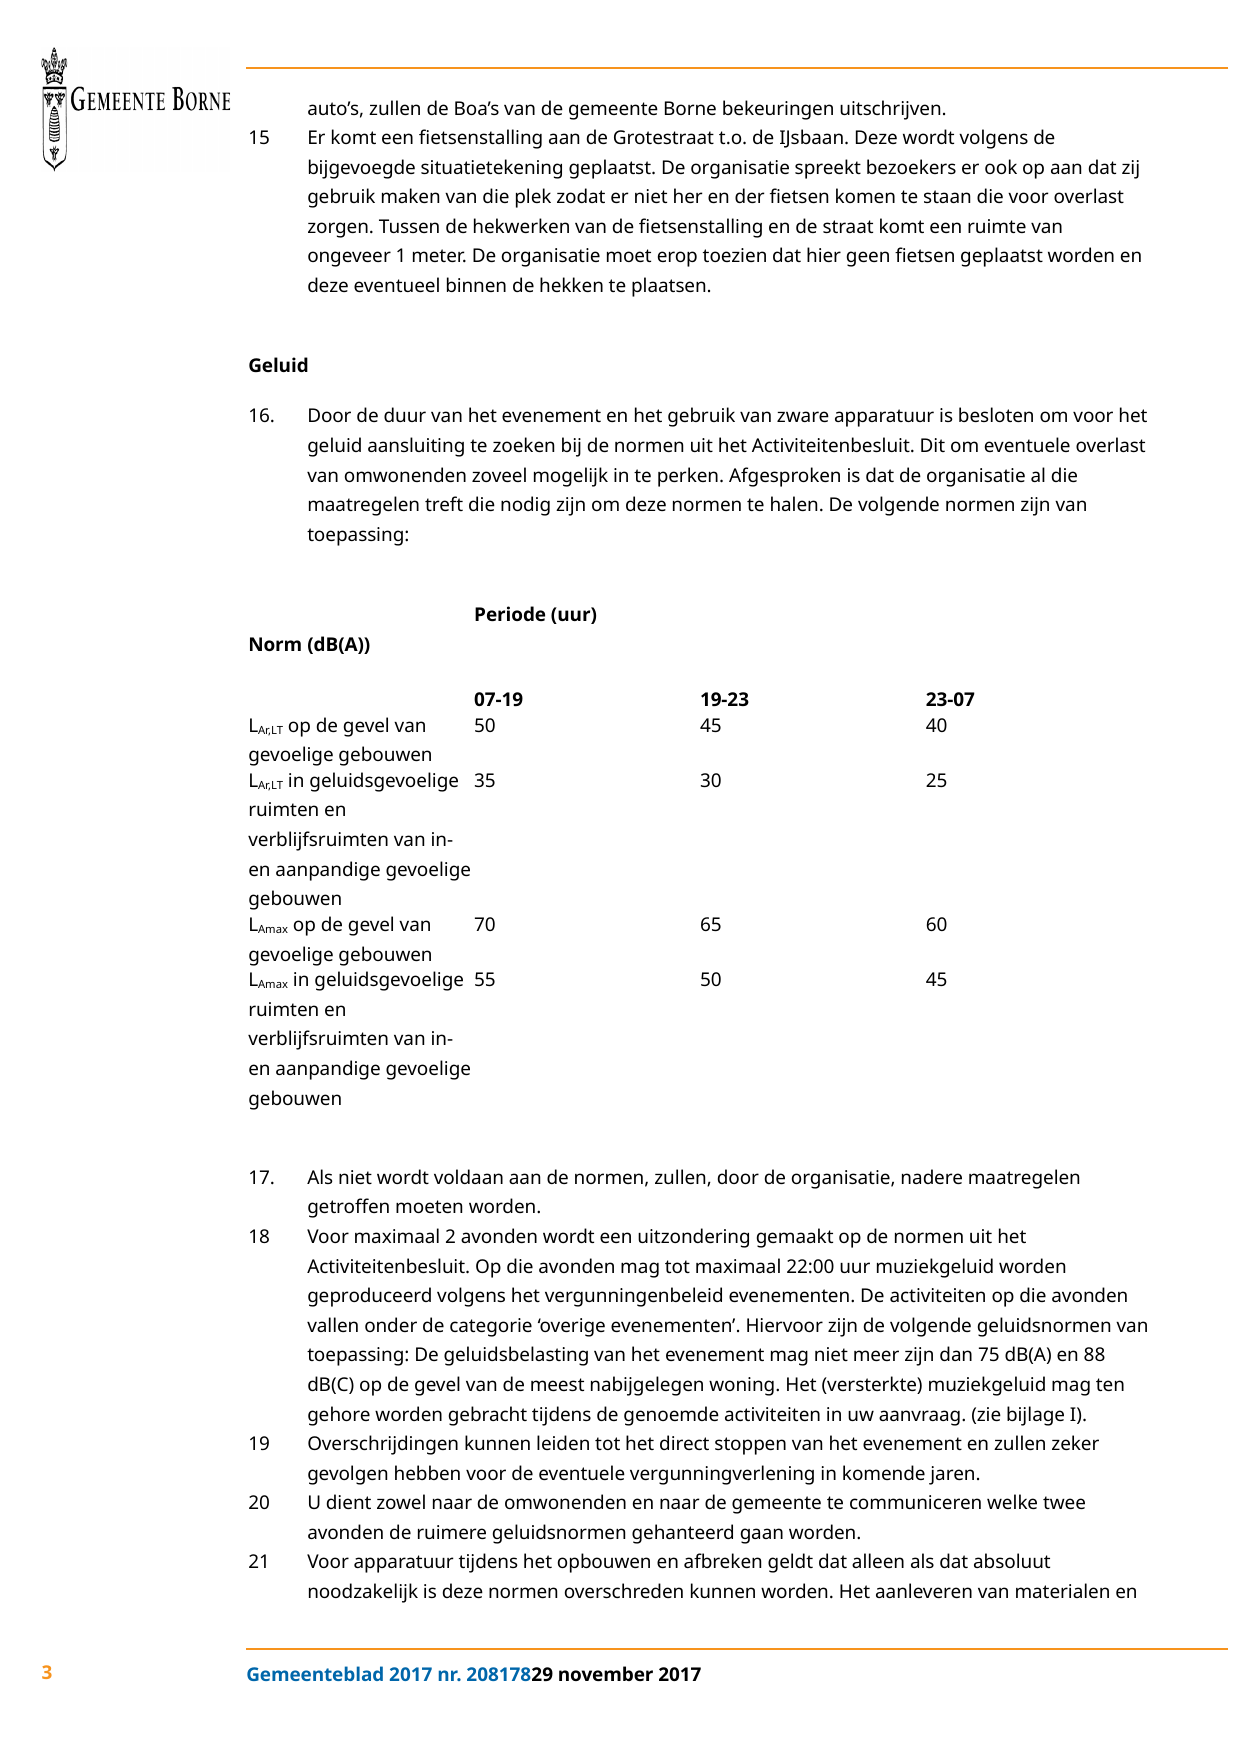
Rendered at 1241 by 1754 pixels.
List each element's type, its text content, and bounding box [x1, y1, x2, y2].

list U dient zowel naar de omwonenden en naar de gemeente te communiceren welke twee avonden de ruimere geluidsnormen gehanteerd gaan worden. [248, 1489, 1152, 1545]
list Voor maximaal 2 avonden wordt een uitzondering gemaakt op de normen uit het Activiteitenbesluit. Op die avonden mag tot maximaal 22:00 uur muziekgeluid worden geproduceerd volgens het vergunningenbeleid evenementen. De activiteiten op die avonden vallen onder de categorie ‘overige evenementen’. Hiervoor zijn de volgende geluidsnormen van toepassing: De geluidsbelasting van het evenement mag niet meer zijn dan 75 dB(A) en 88 dB(C) op de gevel van de meest nabijgelegen woning. Het (versterkte) muziekgeluid mag ten gehore worden gebracht tijdens de genoemde activiteiten in uw aanvraag. (zie bijlage I). [248, 1223, 1152, 1427]
table_cell 25 [926, 767, 1152, 911]
table_cell 40 [926, 712, 1152, 767]
text Geluid [248, 352, 1152, 378]
list Voor apparatuur tijdens het opbouwen en afbreken geldt dat alleen als dat absoluut noodzakelijk is deze normen overschreden kunnen worden. Het aanleveren van materialen en [248, 1549, 1152, 1604]
list Er komt een fietsenstalling aan de Grotestraat t.o. de IJsbaan. Deze wordt volgens de bijgevoegde situatietekening geplaatst. De organisatie spreekt bezoekers er ook op aan dat zij gebruik maken van die plek zodat er niet her en der fietsen komen te staan die voor overlast zorgen. Tussen de hekwerken van de fietsenstalling en de straat komt een ruimte van ongeveer 1 meter. De organisatie moet erop toezien dat hier geen fietsen geplaatst worden en deze eventueel binnen de hekken te plaatsen. [248, 124, 1152, 298]
table_cell 50 [474, 712, 700, 767]
list Overschrijdingen kunnen leiden tot het direct stoppen van het evenement en zullen zeker gevolgen hebben voor de eventuele vergunningverlening in komende jaren. [248, 1430, 1152, 1486]
table_cell LAmax op de gevel van gevoelige gebouwen [248, 911, 474, 966]
table_cell 70 [474, 911, 700, 966]
table_cell 45 [700, 712, 926, 767]
table_cell 07-19 [474, 686, 700, 712]
table_cell LAr,LT op de gevel van gevoelige gebouwen [248, 712, 474, 767]
picture [41, 47, 231, 172]
table_header Norm (dB(A)) [248, 601, 474, 712]
list Als niet wordt voldaan aan de normen, zullen, door de organisatie, nadere maatregelen getroffen moeten worden. [248, 1164, 1152, 1219]
table_cell 60 [926, 911, 1152, 966]
list Door de duur van het evenement en het gebruik van zware apparatuur is besloten om voor het geluid aansluiting te zoeken bij de normen uit het Activiteitenbesluit. Dit om eventuele overlast van omwonenden zoveel mogelijk in te perken. Afgesproken is dat de organisatie al die maatregelen treft die nodig zijn om deze normen te halen. De volgende normen zijn van toepassing: [248, 403, 1152, 547]
list auto’s, zullen de Boa’s van de gemeente Borne bekeuringen uitschrijven. [248, 95, 1152, 121]
table_cell LAr,LT in geluidsgevoelige ruimten en verblijfsruimten van in- en aanpandige gevoelige gebouwen [248, 767, 474, 911]
table_cell 55 [474, 966, 700, 1111]
table_cell 65 [700, 911, 926, 966]
table_cell 19-23 [700, 686, 926, 712]
table_cell 45 [926, 966, 1152, 1111]
table_cell 23-07 [926, 686, 1152, 712]
table_header Periode (uur) [474, 601, 1152, 686]
table_cell LAmax in geluidsgevoelige ruimten en verblijfsruimten van in- en aanpandige gevoelige gebouwen [248, 966, 474, 1111]
table_cell 30 [700, 767, 926, 911]
table_cell 50 [700, 966, 926, 1111]
table_cell 35 [474, 767, 700, 911]
